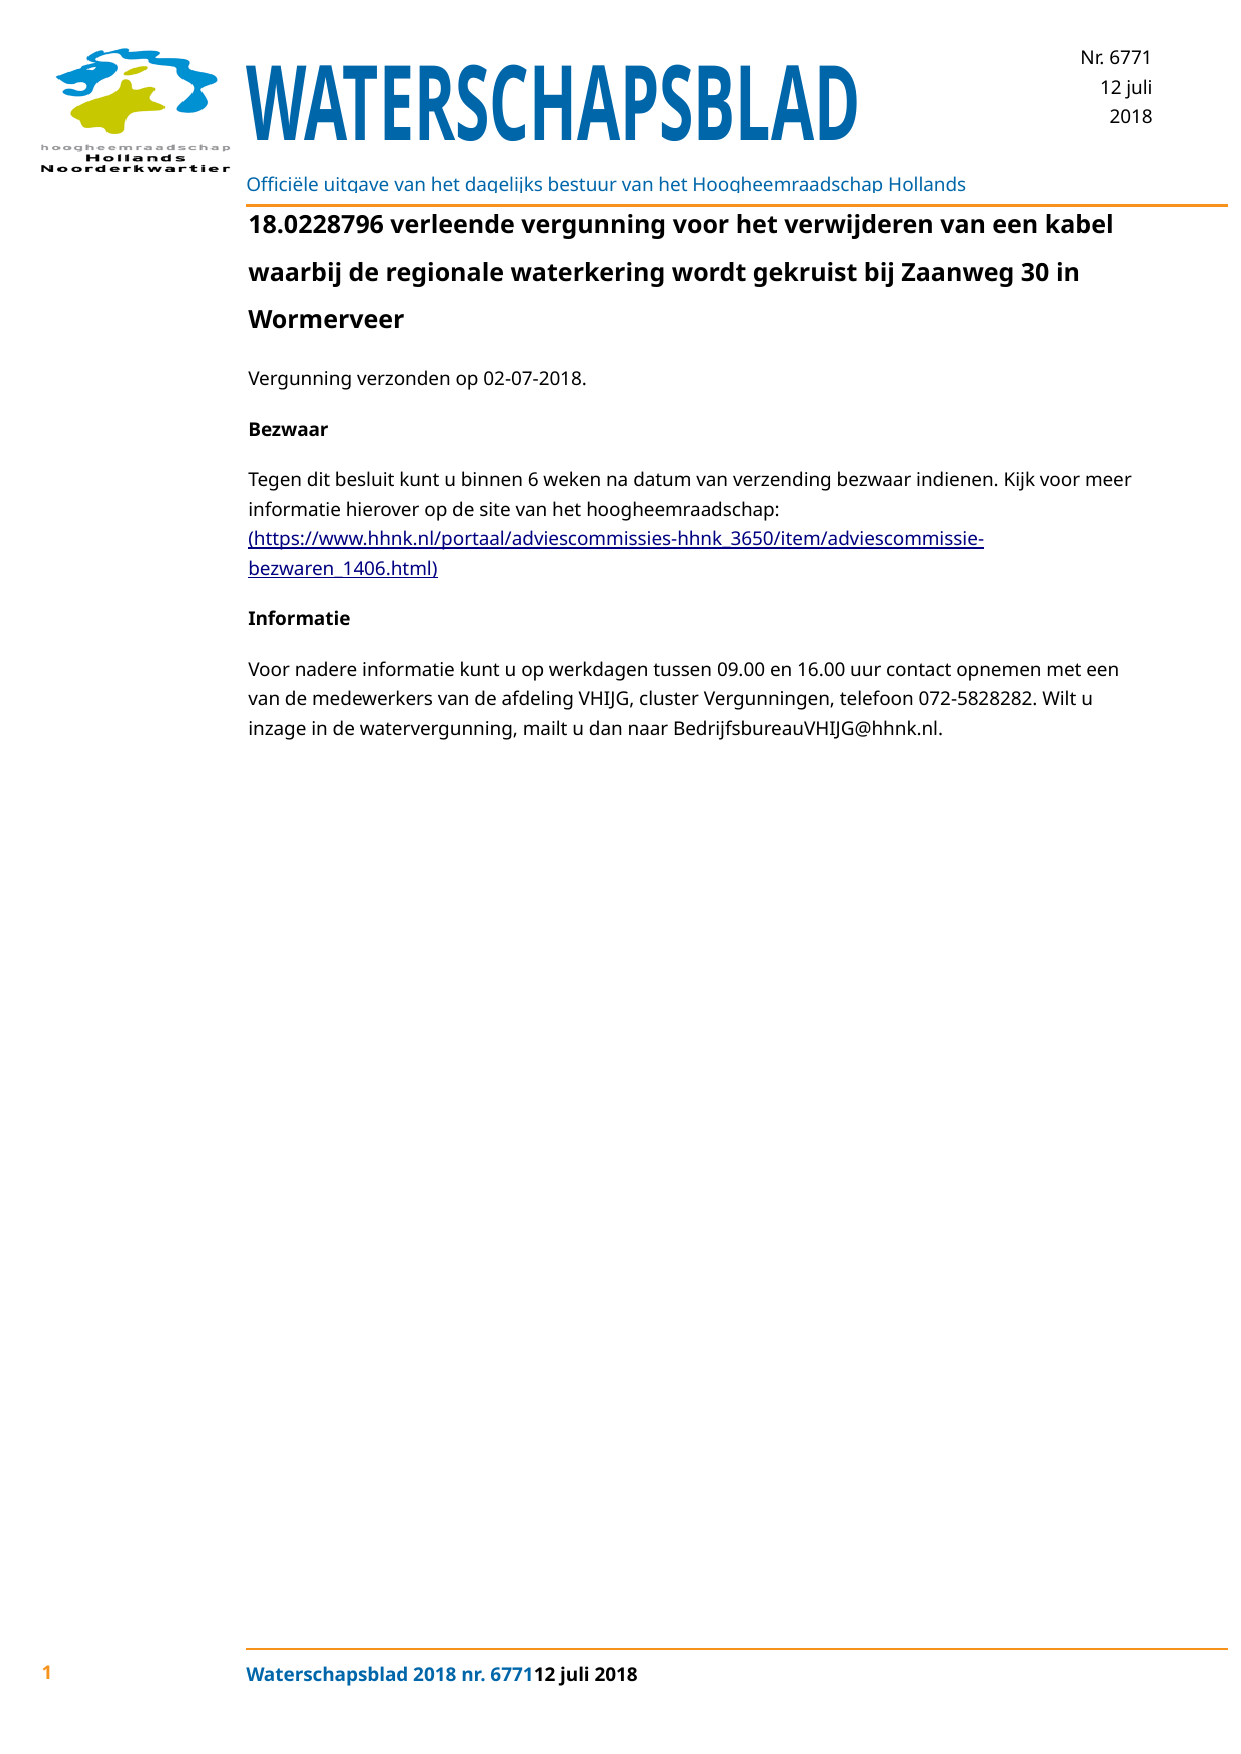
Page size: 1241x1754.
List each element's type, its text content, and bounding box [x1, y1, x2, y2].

text Informatie [248, 606, 1152, 631]
text Vergunning verzonden op 02-07-2018. [248, 366, 1152, 391]
text Tegen dit besluit kunt u binnen 6 weken na datum van verzending bezwaar indienen. Kijk voor meer informatie hierover op de site van het hoogheemraadschap: (https://www.hhnk.nl/portaal/adviescommissies-hhnk_3650/item/adviescommissie-bezwaren_1406.html) [248, 466, 1152, 581]
picture [41, 47, 231, 172]
text 18.0228796 verleende vergunning voor het verwijderen van een kabel waarbij de regionale waterkering wordt gekruist bij Zaanweg 30 in Wormerveer [248, 207, 1152, 336]
text Voor nadere informatie kunt u op werkdagen tussen 09.00 en 16.00 uur contact opnemen met een van de medewerkers van de afdeling VHIJG, cluster Vergunningen, telefoon 072-5828282. Wilt u inzage in de watervergunning, mailt u dan naar BedrijfsbureauVHIJG@hhnk.nl. [248, 656, 1152, 741]
text Bezwaar [248, 416, 1152, 442]
